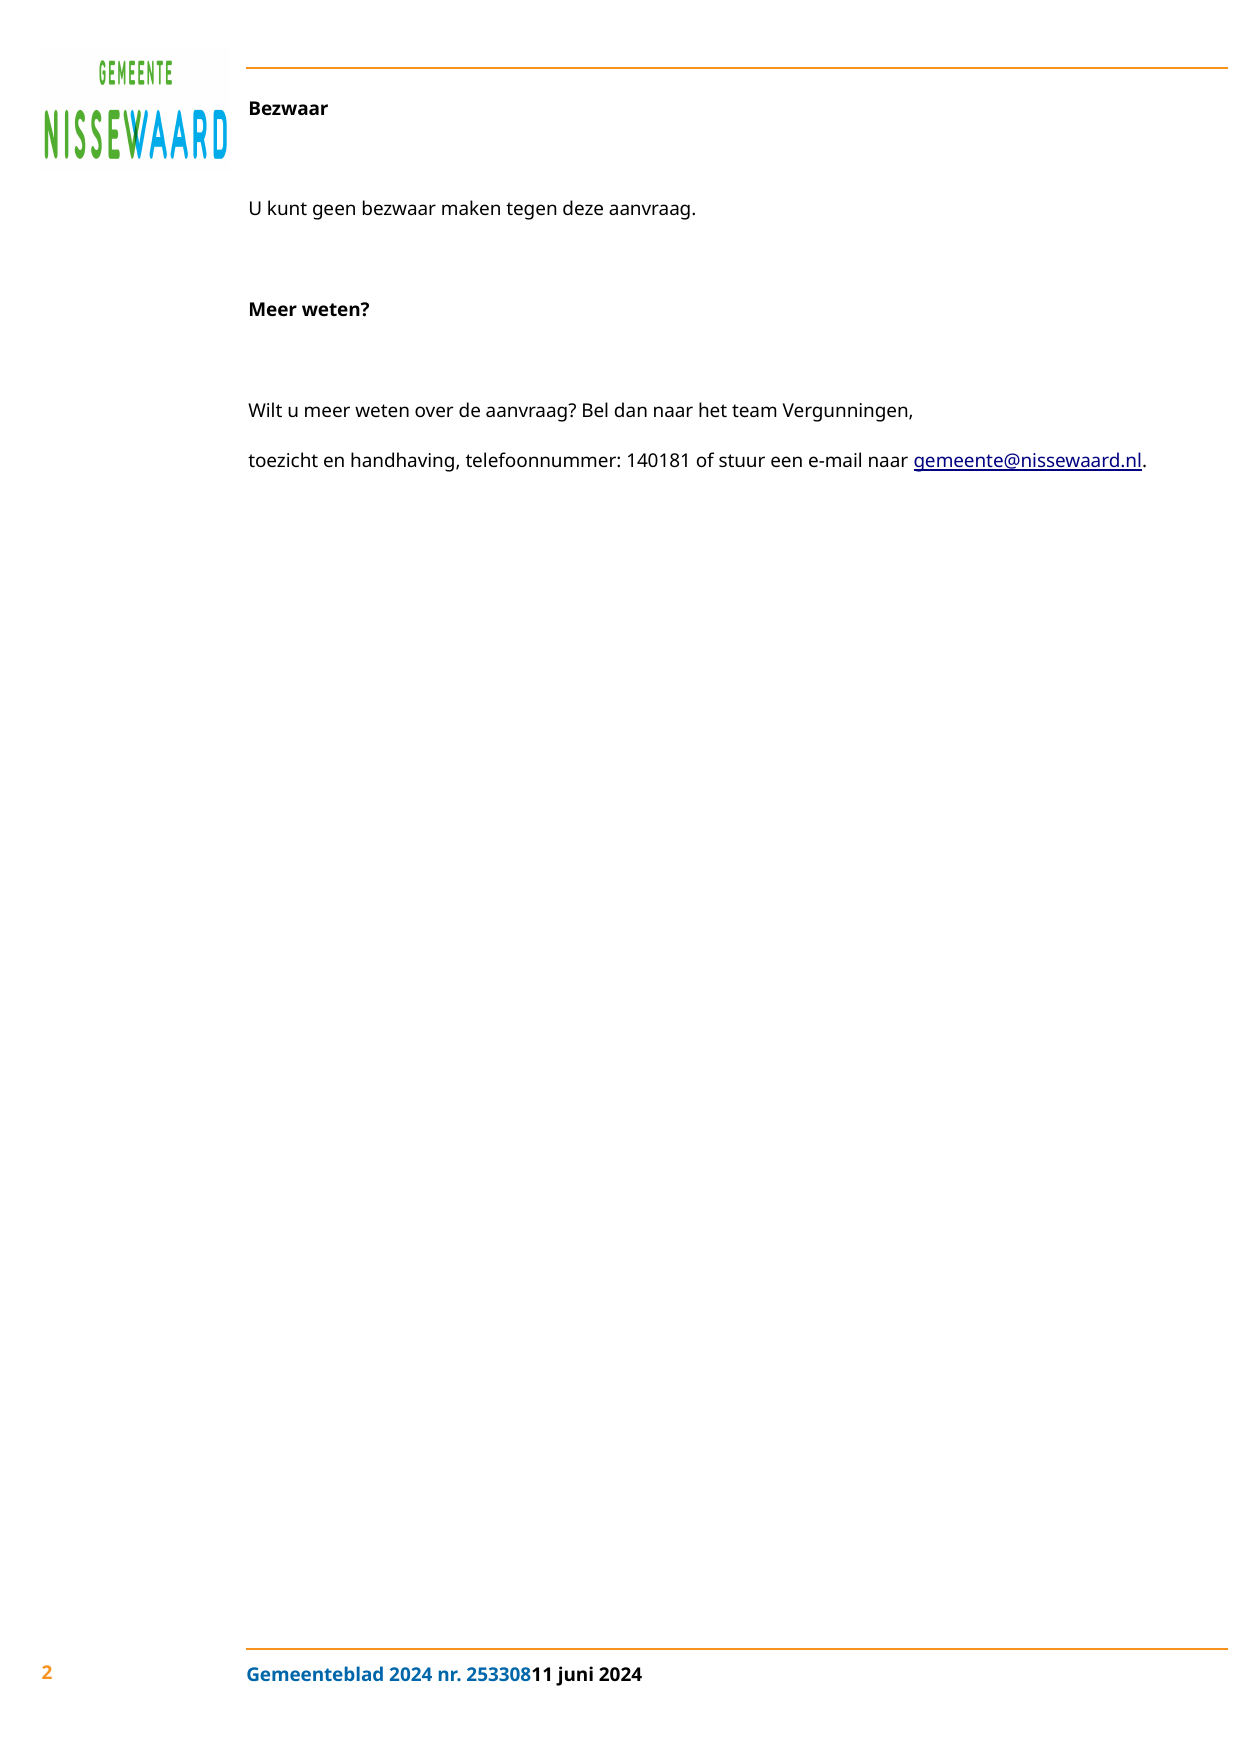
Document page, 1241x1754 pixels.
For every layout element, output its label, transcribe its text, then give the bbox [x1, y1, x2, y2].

text U kunt geen bezwaar maken tegen deze aanvraag. [248, 196, 1152, 221]
text Bezwaar [248, 95, 1152, 121]
text toezicht en handhaving, telefoonnummer: 140181 of stuur een e-mail naar gemeente@nissewaard.nl. [248, 448, 1152, 473]
picture [41, 47, 231, 172]
text Wilt u meer weten over de aanvraag? Bel dan naar het team Vergunningen, [248, 397, 1152, 423]
text Meer weten? [248, 296, 1152, 322]
